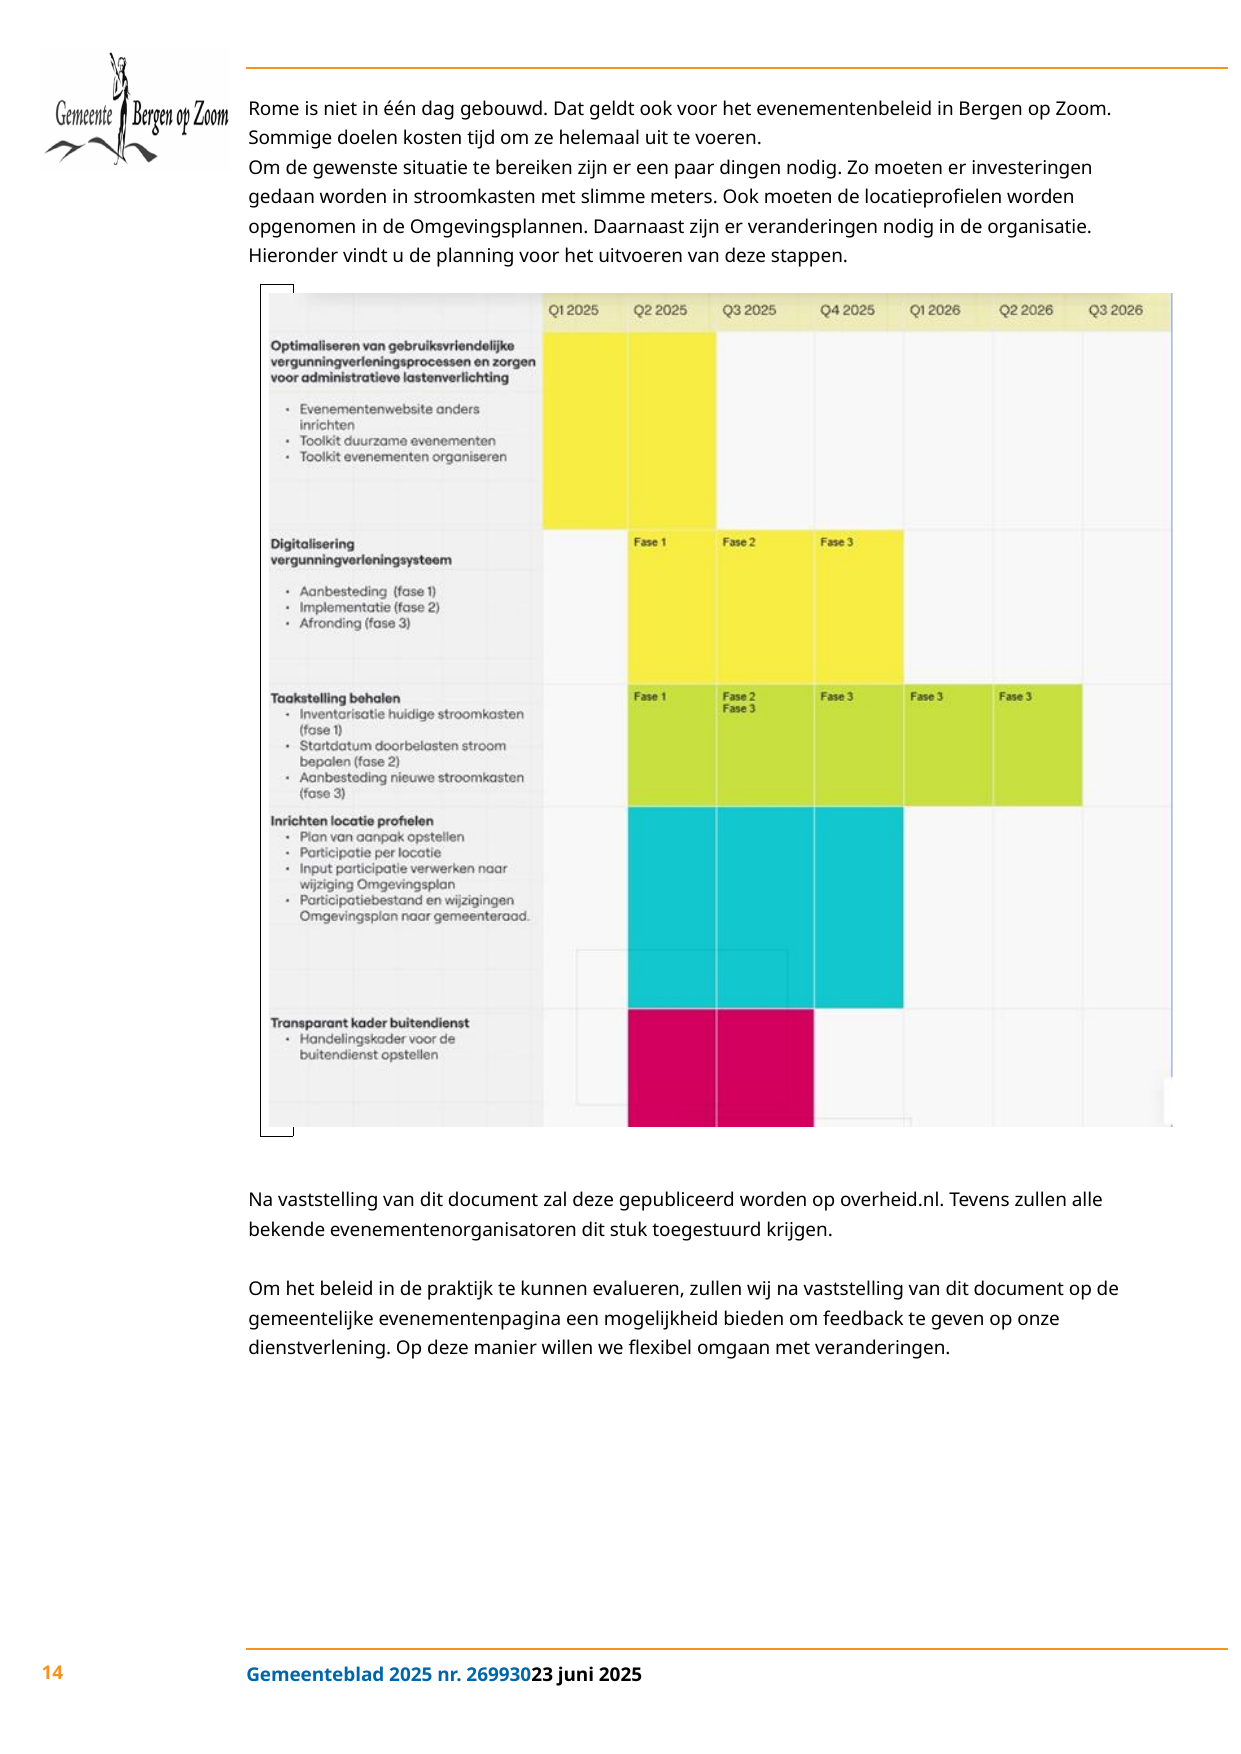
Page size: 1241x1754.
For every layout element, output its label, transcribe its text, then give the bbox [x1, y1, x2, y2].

text Om de gewenste situatie te bereiken zijn er een paar dingen nodig. Zo moeten er investeringen gedaan worden in stroomkasten met slimme meters. Ook moeten de locatieprofielen worden opgenomen in de Omgevingsplannen. Daarnaast zijn er veranderingen nodig in de organisatie. [248, 154, 1152, 239]
picture [41, 47, 231, 172]
picture [268, 293, 1173, 1127]
text Na vaststelling van dit document zal deze gepubliceerd worden op overheid.nl. Tevens zullen alle bekende evenementenorganisatoren dit stuk toegestuurd krijgen. [248, 1187, 1152, 1242]
text Hieronder vindt u de planning voor het uitvoeren van deze stappen. [248, 243, 1152, 268]
text Om het beleid in de praktijk te kunnen evalueren, zullen wij na vaststelling van dit document op de gemeentelijke evenementenpagina een mogelijkheid bieden om feedback te geven op onze dienstverlening. Op deze manier willen we flexibel omgaan met veranderingen. [248, 1275, 1152, 1360]
text Rome is niet in één dag gebouwd. Dat geldt ook voor het evenementenbeleid in Bergen op Zoom. Sommige doelen kosten tijd om ze helemaal uit te voeren. [248, 95, 1152, 150]
